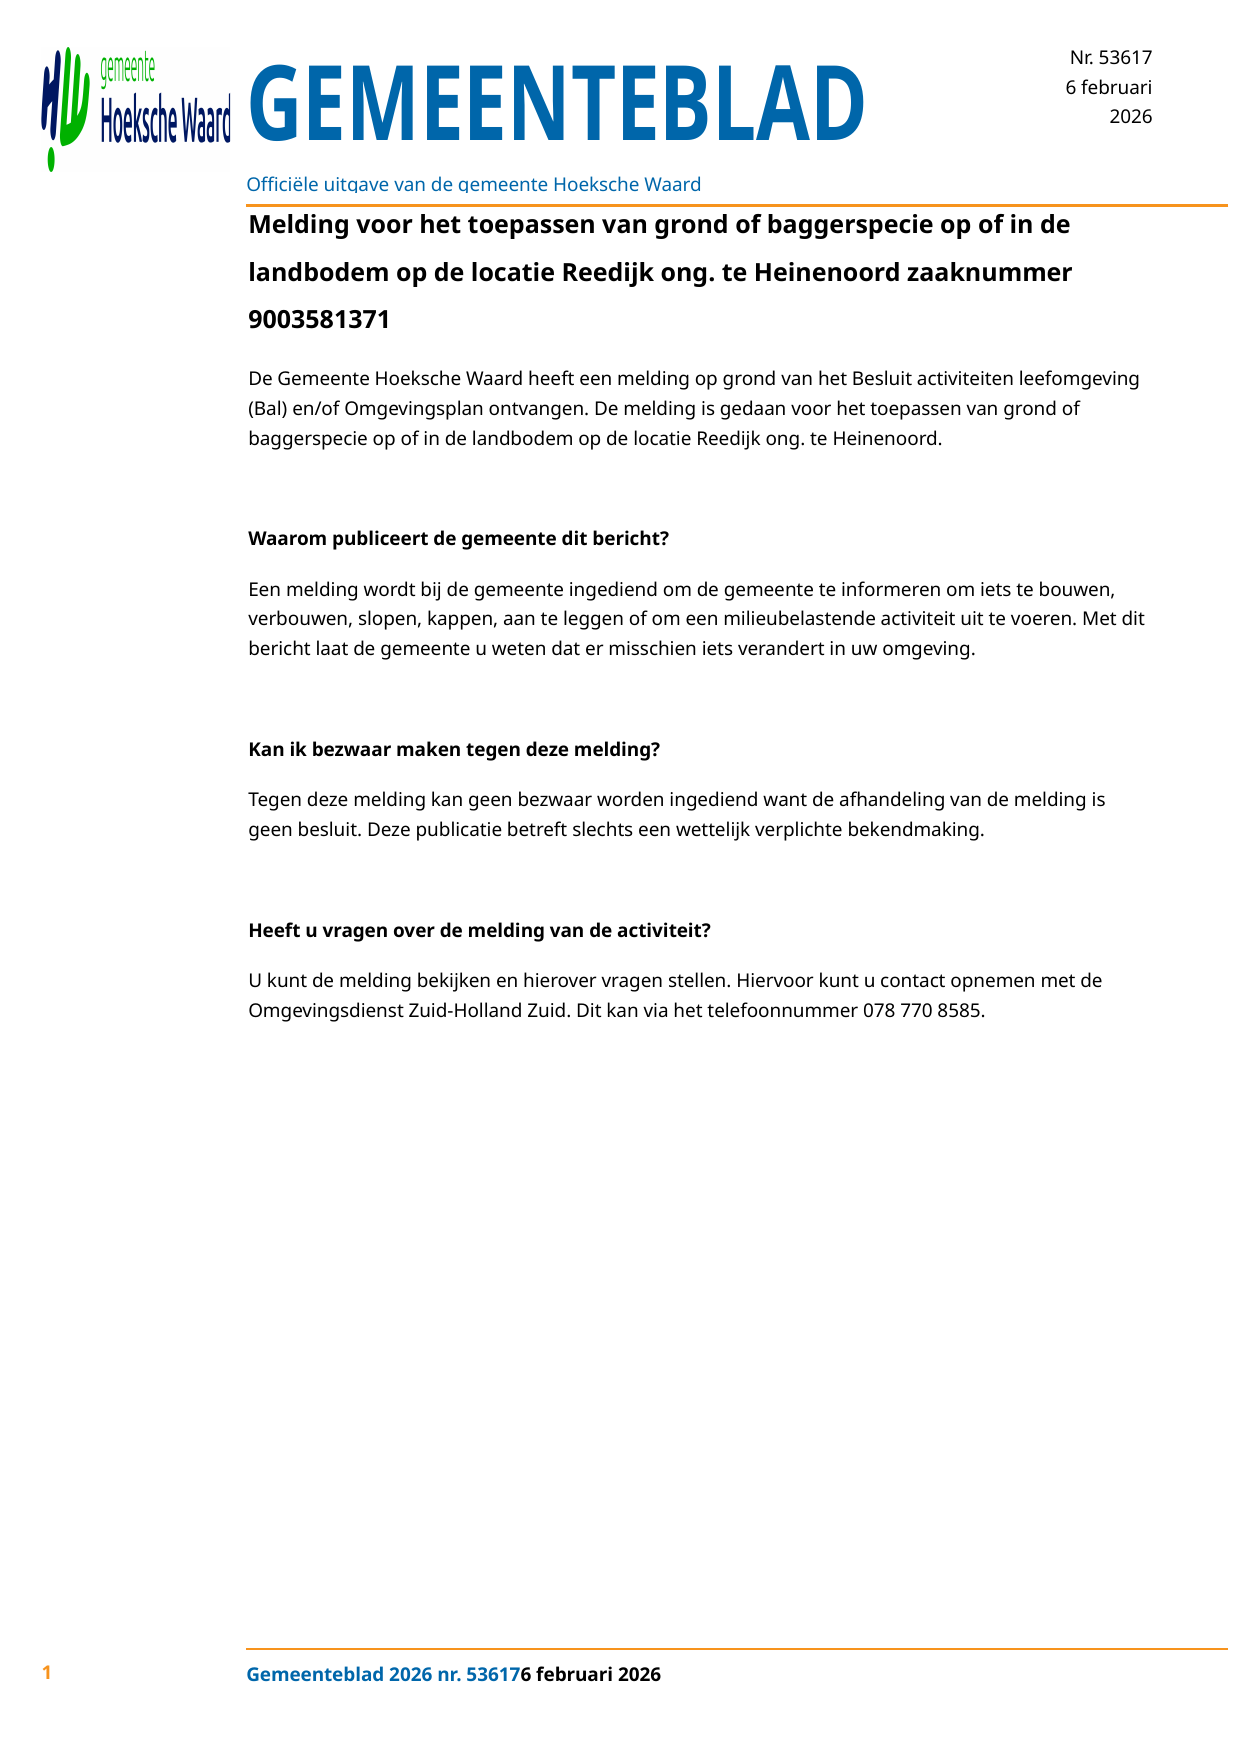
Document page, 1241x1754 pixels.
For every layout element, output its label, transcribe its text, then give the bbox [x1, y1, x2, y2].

text Waarom publiceert de gemeente dit bericht? [248, 526, 1152, 551]
text Melding voor het toepassen van grond of baggerspecie op of in de landbodem op de locatie Reedijk ong. te Heinenoord zaaknummer 9003581371 [248, 207, 1152, 336]
text Een melding wordt bij de gemeente ingediend om de gemeente te informeren om iets te bouwen, verbouwen, slopen, kappen, aan te leggen of om een milieubelastende activiteit uit te voeren. Met dit bericht laat de gemeente u weten dat er misschien iets verandert in uw omgeving. [248, 576, 1152, 661]
text De Gemeente Hoeksche Waard heeft een melding op grond van het Besluit activiteiten leefomgeving (Bal) en/of Omgevingsplan ontvangen. De melding is gedaan voor het toepassen van grond of baggerspecie op of in de landbodem op de locatie Reedijk ong. te Heinenoord. [248, 366, 1152, 450]
picture [41, 47, 231, 172]
text Tegen deze melding kan geen bezwaar worden ingediend want de afhandeling van de melding is geen besluit. Deze publicatie betreft slechts een wettelijk verplichte bekendmaking. [248, 786, 1152, 842]
text Heeft u vragen over de melding van de activiteit? [248, 917, 1152, 942]
text U kunt de melding bekijken en hierover vragen stellen. Hiervoor kunt u contact opnemen met de Omgevingsdienst Zuid-Holland Zuid. Dit kan via het telefoonnummer 078 770 8585. [248, 967, 1152, 1022]
text Kan ik bezwaar maken tegen deze melding? [248, 736, 1152, 762]
